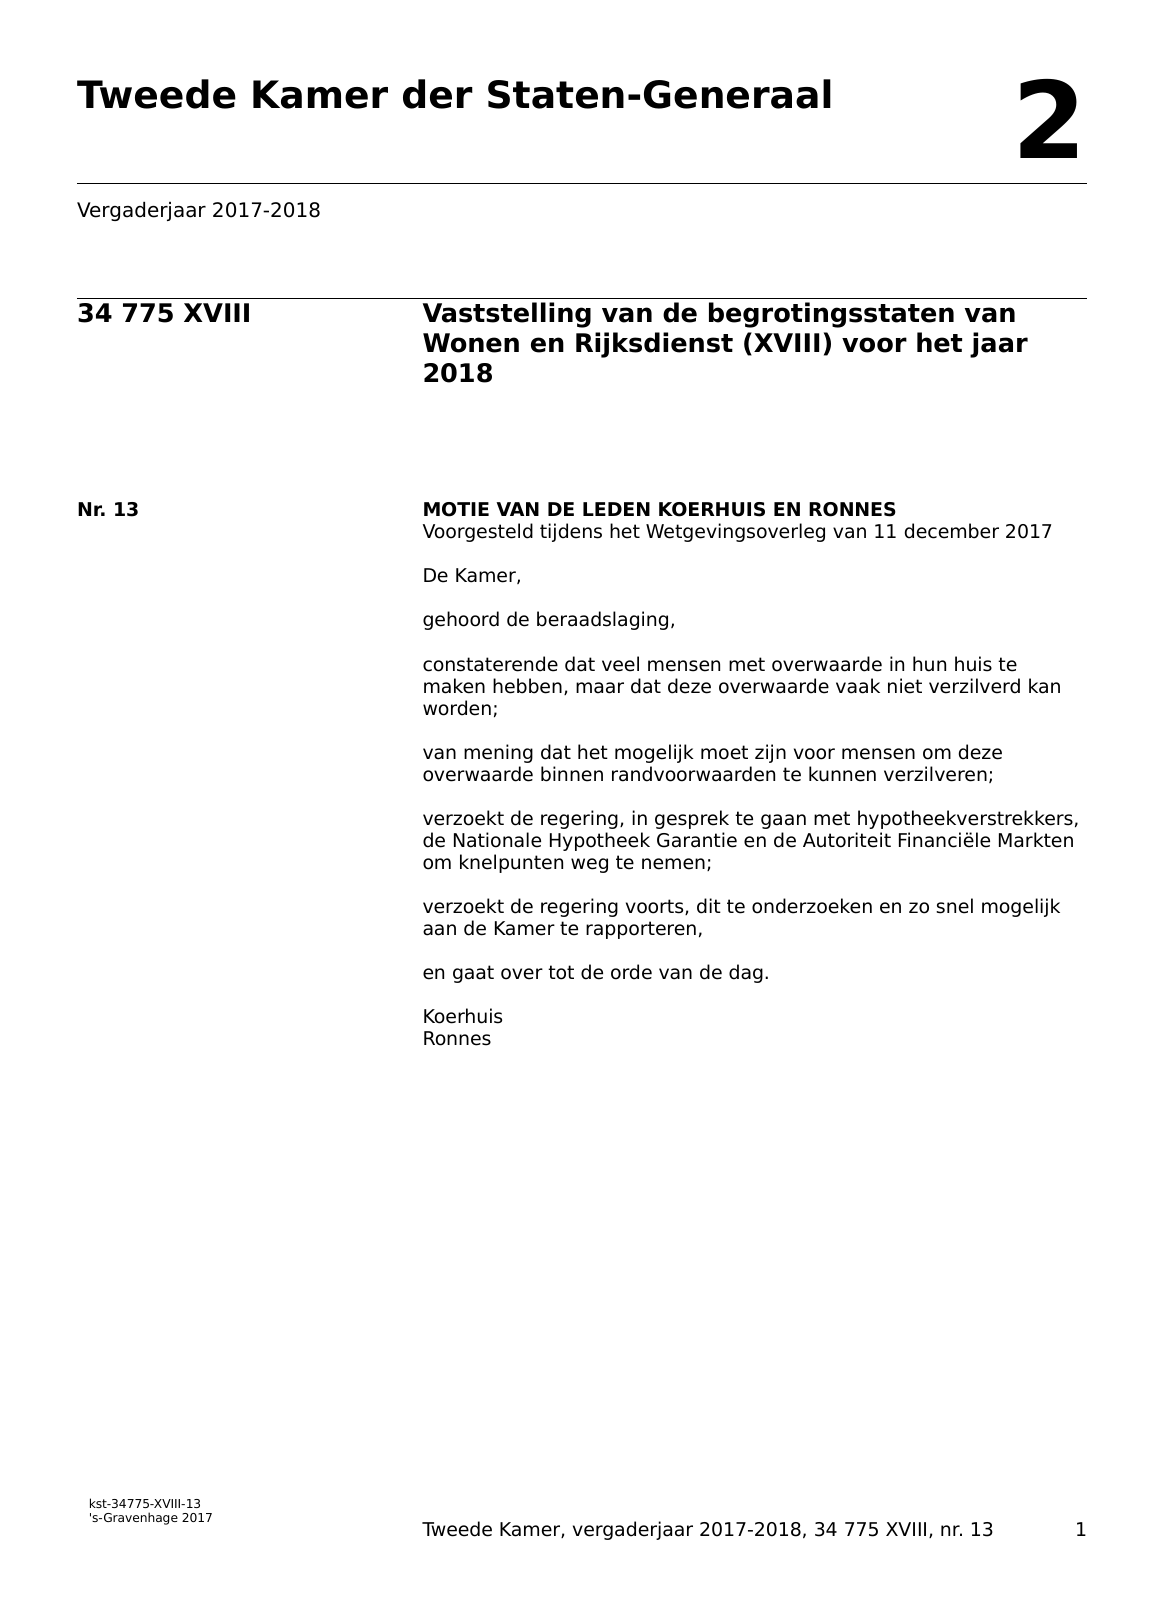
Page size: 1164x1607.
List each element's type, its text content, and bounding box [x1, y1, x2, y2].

text Voorgesteld tijdens het Wetgevingsoverleg van 11 december 2017 [422, 521, 1087, 543]
table_header 2 [886, 59, 1087, 183]
text verzoekt de regering voorts, dit te onderzoeken en zo snel mogelijk aan de Kamer te rapporteren, [422, 896, 1087, 940]
table_cell Vergaderjaar 2017-2018 [77, 184, 1087, 298]
text van mening dat het mogelijk moet zijn voor mensen om deze overwaarde binnen randvoorwaarden te kunnen verzilveren; [422, 742, 1087, 786]
text verzoekt de regering, in gesprek te gaan met hypotheekverstrekkers, de Nationale Hypotheek Garantie en de Autoriteit Financiële Markten om knelpunten weg te nemen; [422, 808, 1087, 874]
subtitle Nr. 13 MOTIE VAN DE LEDEN KOERHUIS EN RONNES [77, 499, 1087, 521]
text kst-34775-XVIII-13 [88, 1497, 323, 1511]
text De Kamer, [422, 565, 1087, 587]
text Ronnes [422, 1028, 1087, 1050]
subtitle 34 775 XVIII Vaststelling van de begrotingsstaten van Wonen en Rijksdienst (XVIII) voor het jaar 2018 [77, 299, 1087, 388]
text 's-Gravenhage 2017 [88, 1511, 323, 1525]
text en gaat over tot de orde van de dag. [422, 962, 1087, 984]
text gehoord de beraadslaging, [422, 609, 1087, 631]
text constaterende dat veel mensen met overwaarde in hun huis te maken hebben, maar dat deze overwaarde vaak niet verzilverd kan worden; [422, 653, 1087, 719]
table_header Tweede Kamer der Staten-Generaal [77, 59, 886, 183]
text Koerhuis [422, 1006, 1087, 1028]
